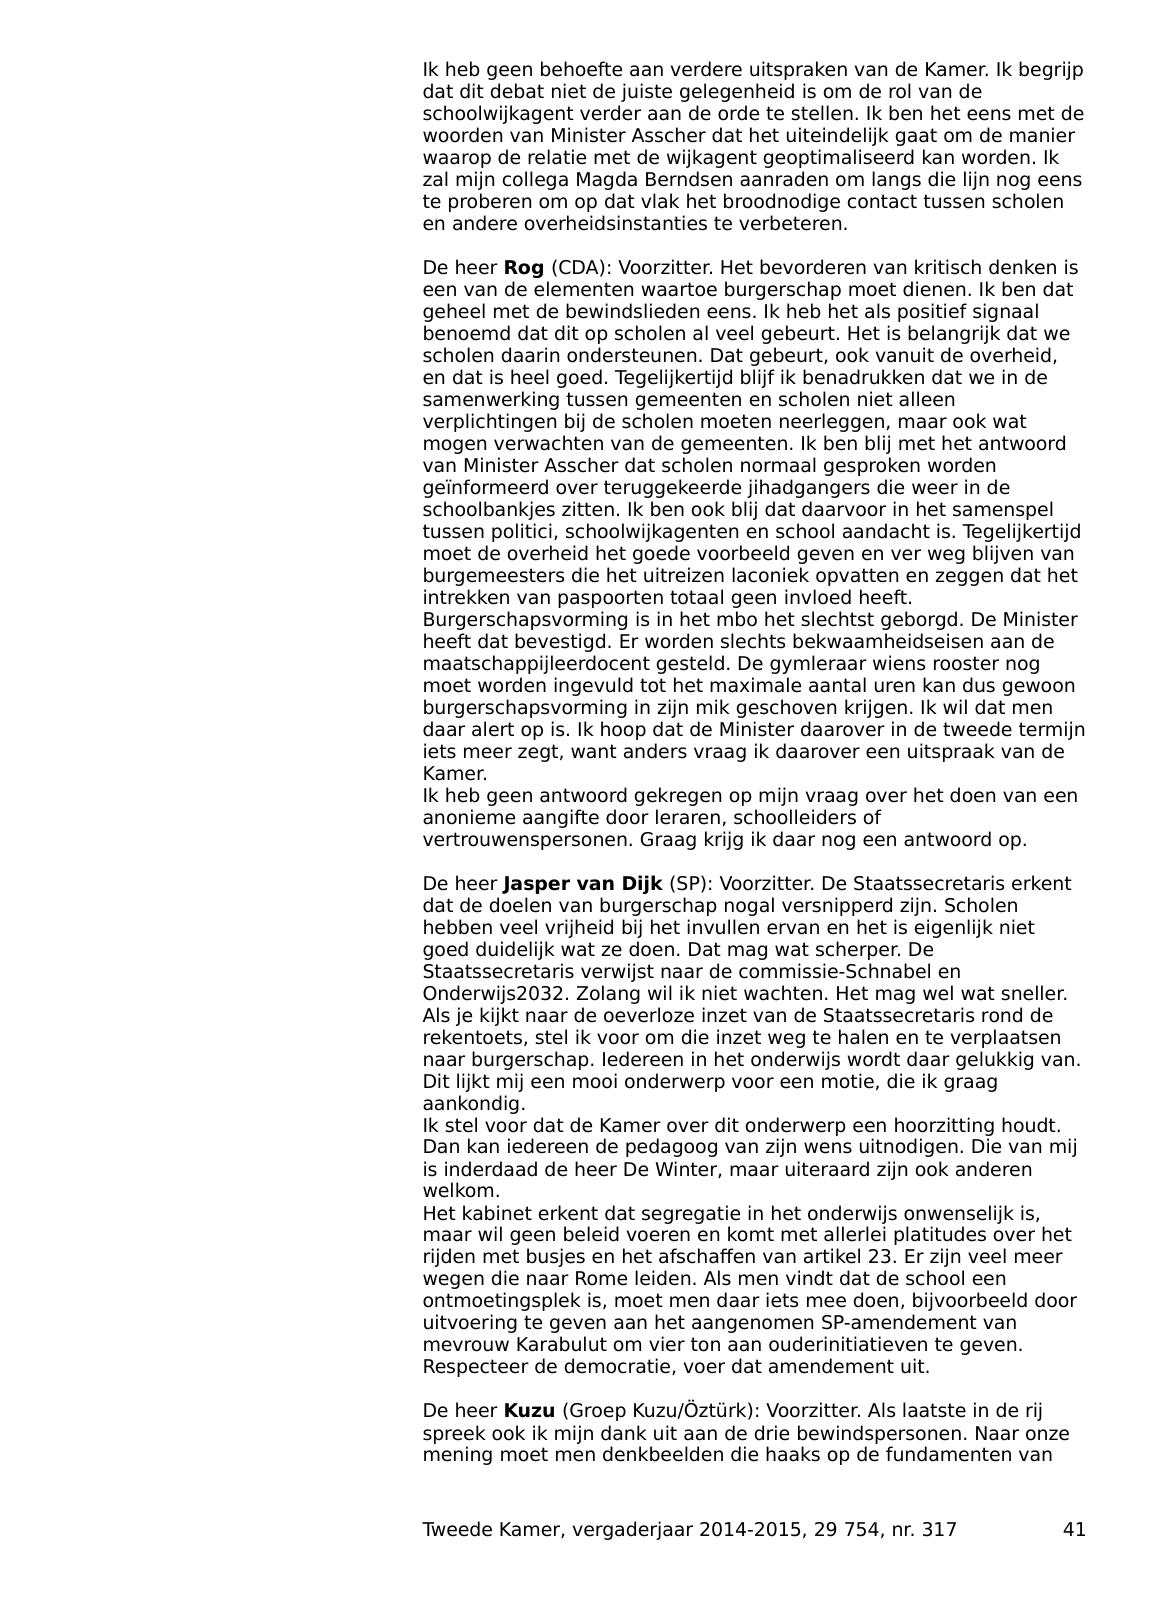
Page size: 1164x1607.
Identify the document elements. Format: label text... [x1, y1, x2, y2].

text De heer Rog (CDA): Voorzitter. Het bevorderen van kritisch denken is een van de elementen waartoe burgerschap moet dienen. Ik ben dat geheel met de bewindslieden eens. Ik heb het als positief signaal benoemd dat dit op scholen al veel gebeurt. Het is belangrijk dat we scholen daarin ondersteunen. Dat gebeurt, ook vanuit de overheid, en dat is heel goed. Tegelijkertijd blijf ik benadrukken dat we in de samenwerking tussen gemeenten en scholen niet alleen verplichtingen bij de scholen moeten neerleggen, maar ook wat mogen verwachten van de gemeenten. Ik ben blij met het antwoord van Minister Asscher dat scholen normaal gesproken worden geïnformeerd over teruggekeerde jihadgangers die weer in de schoolbankjes zitten. Ik ben ook blij dat daarvoor in het samenspel tussen politici, schoolwijkagenten en school aandacht is. Tegelijkertijd moet de overheid het goede voorbeeld geven en ver weg blijven van burgemeesters die het uitreizen laconiek opvatten en zeggen dat het intrekken van paspoorten totaal geen invloed heeft. [422, 257, 1087, 609]
text Burgerschapsvorming is in het mbo het slechtst geborgd. De Minister heeft dat bevestigd. Er worden slechts bekwaamheidseisen aan de maatschappijleerdocent gesteld. De gymleraar wiens rooster nog moet worden ingevuld tot het maximale aantal uren kan dus gewoon burgerschapsvorming in zijn mik geschoven krijgen. Ik wil dat men daar alert op is. Ik hoop dat de Minister daarover in de tweede termijn iets meer zegt, want anders vraag ik daarover een uitspraak van de Kamer. [422, 609, 1087, 784]
text De heer Kuzu (Groep Kuzu/Öztürk): Voorzitter. Als laatste in de rij spreek ook ik mijn dank uit aan de drie bewindspersonen. Naar onze mening moet men denkbeelden die haaks op de fundamenten van [422, 1400, 1087, 1466]
text Ik heb geen antwoord gekregen op mijn vraag over het doen van een anonieme aangifte door leraren, schoolleiders of vertrouwenspersonen. Graag krijg ik daar nog een antwoord op. [422, 784, 1087, 851]
text Het kabinet erkent dat segregatie in het onderwijs onwenselijk is, maar wil geen beleid voeren en komt met allerlei platitudes over het rijden met busjes en het afschaffen van artikel 23. Er zijn veel meer wegen die naar Rome leiden. Als men vindt dat de school een ontmoetingsplek is, moet men daar iets mee doen, bijvoorbeeld door uitvoering te geven aan het aangenomen SP-amendement van mevrouw Karabulut om vier ton aan ouderinitiatieven te geven. Respecteer de democratie, voer dat amendement uit. [422, 1202, 1087, 1378]
text Ik heb geen behoefte aan verdere uitspraken van de Kamer. Ik begrijp dat dit debat niet de juiste gelegenheid is om de rol van de schoolwijkagent verder aan de orde te stellen. Ik ben het eens met de woorden van Minister Asscher dat het uiteindelijk gaat om de manier waarop de relatie met de wijkagent geoptimaliseerd kan worden. Ik zal mijn collega Magda Berndsen aanraden om langs die lijn nog eens te proberen om op dat vlak het broodnodige contact tussen scholen en andere overheidsinstanties te verbeteren. [422, 59, 1087, 235]
text De heer Jasper van Dijk (SP): Voorzitter. De Staatssecretaris erkent dat de doelen van burgerschap nogal versnipperd zijn. Scholen hebben veel vrijheid bij het invullen ervan en het is eigenlijk niet goed duidelijk wat ze doen. Dat mag wat scherper. De Staatssecretaris verwijst naar de commissie-Schnabel en Onderwijs2032. Zolang wil ik niet wachten. Het mag wel wat sneller. Als je kijkt naar de oeverloze inzet van de Staatssecretaris rond de rekentoets, stel ik voor om die inzet weg te halen en te verplaatsen naar burgerschap. Iedereen in het onderwijs wordt daar gelukkig van. Dit lijkt mij een mooi onderwerp voor een motie, die ik graag aankondig. [422, 873, 1087, 1114]
text Ik stel voor dat de Kamer over dit onderwerp een hoorzitting houdt. Dan kan iedereen de pedagoog van zijn wens uitnodigen. Die van mij is inderdaad de heer De Winter, maar uiteraard zijn ook anderen welkom. [422, 1114, 1087, 1202]
